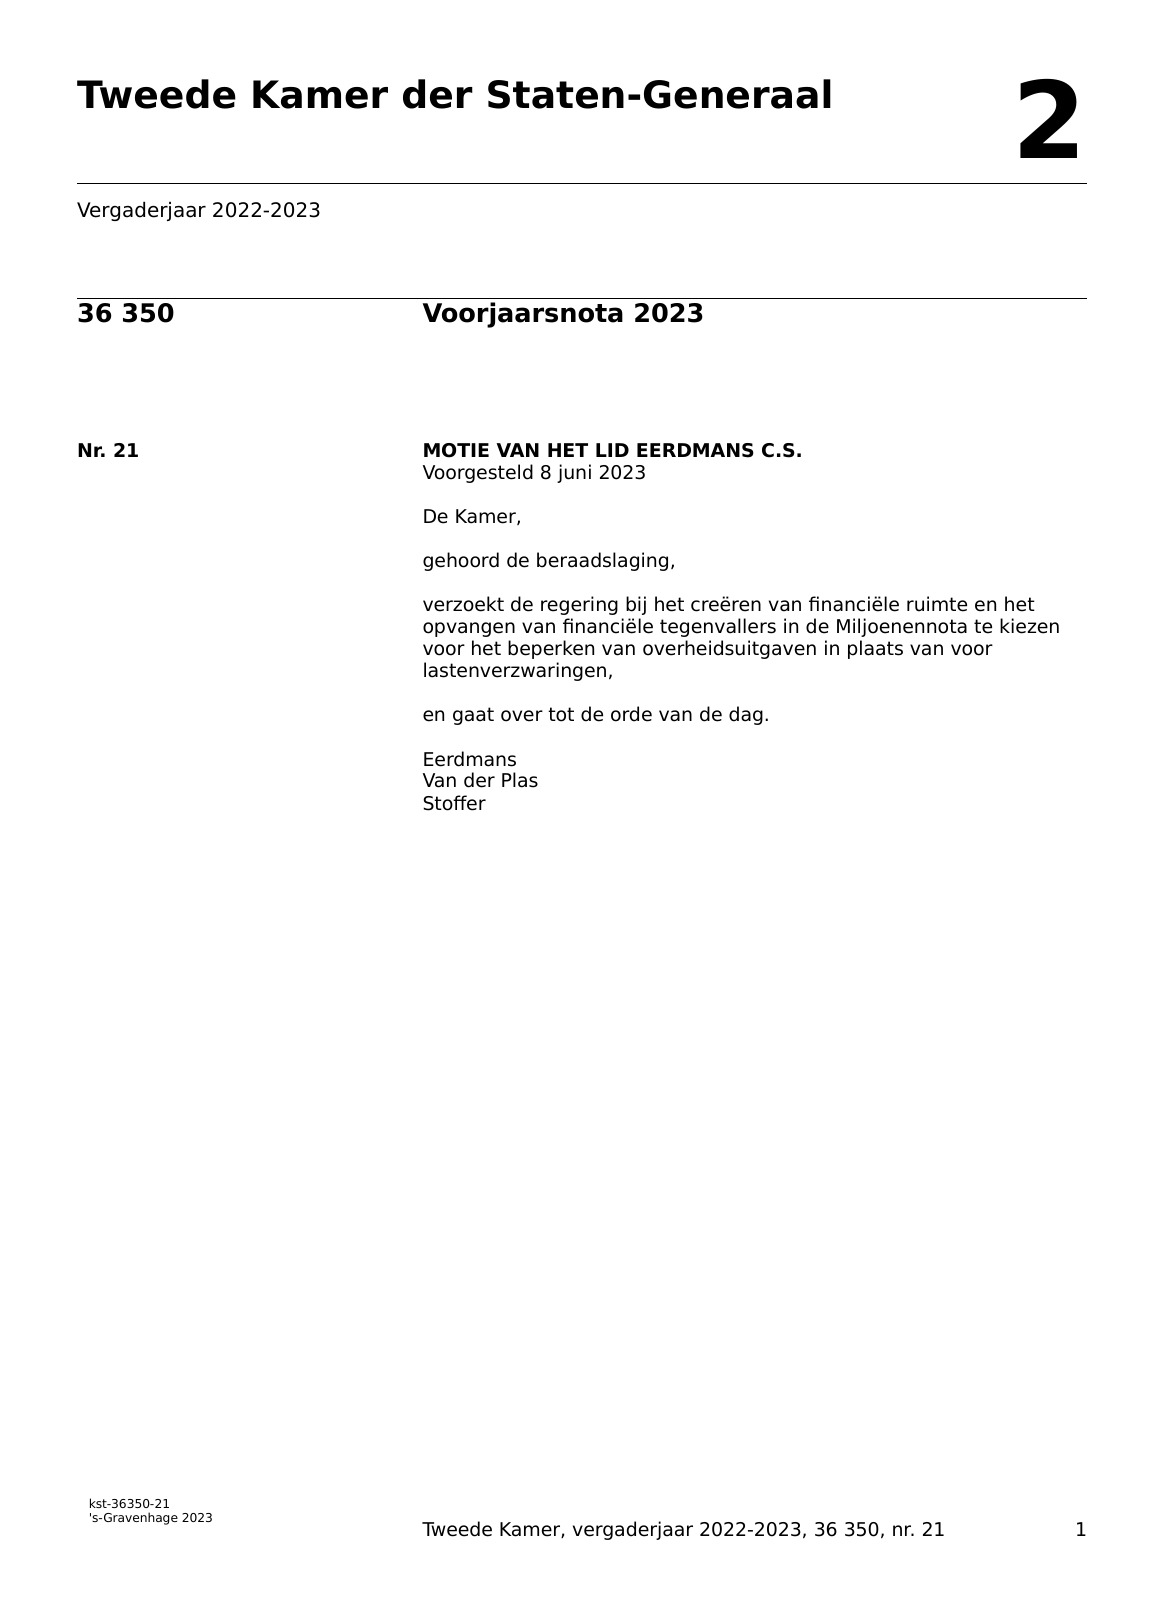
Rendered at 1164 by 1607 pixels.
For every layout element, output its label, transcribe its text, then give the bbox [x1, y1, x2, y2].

text 's-Gravenhage 2023 [88, 1511, 323, 1525]
table_header Tweede Kamer der Staten-Generaal [77, 59, 886, 183]
text gehoord de beraadslaging, [422, 550, 1087, 572]
subtitle 36 350 Voorjaarsnota 2023 [77, 299, 1087, 329]
text en gaat over tot de orde van de dag. [422, 704, 1087, 726]
subtitle Nr. 21 MOTIE VAN HET LID EERDMANS C.S. [77, 440, 1087, 462]
text De Kamer, [422, 506, 1087, 528]
text Voorgesteld 8 juni 2023 [422, 462, 1087, 484]
text kst-36350-21 [88, 1497, 323, 1511]
table_header 2 [886, 59, 1087, 183]
text Stoffer [422, 792, 1087, 814]
text Eerdmans [422, 748, 1087, 770]
text verzoekt de regering bij het creëren van financiële ruimte en het opvangen van financiële tegenvallers in de Miljoenennota te kiezen voor het beperken van overheidsuitgaven in plaats van voor lastenverzwaringen, [422, 594, 1087, 682]
table_cell Vergaderjaar 2022-2023 [77, 184, 1087, 298]
text Van der Plas [422, 770, 1087, 792]
